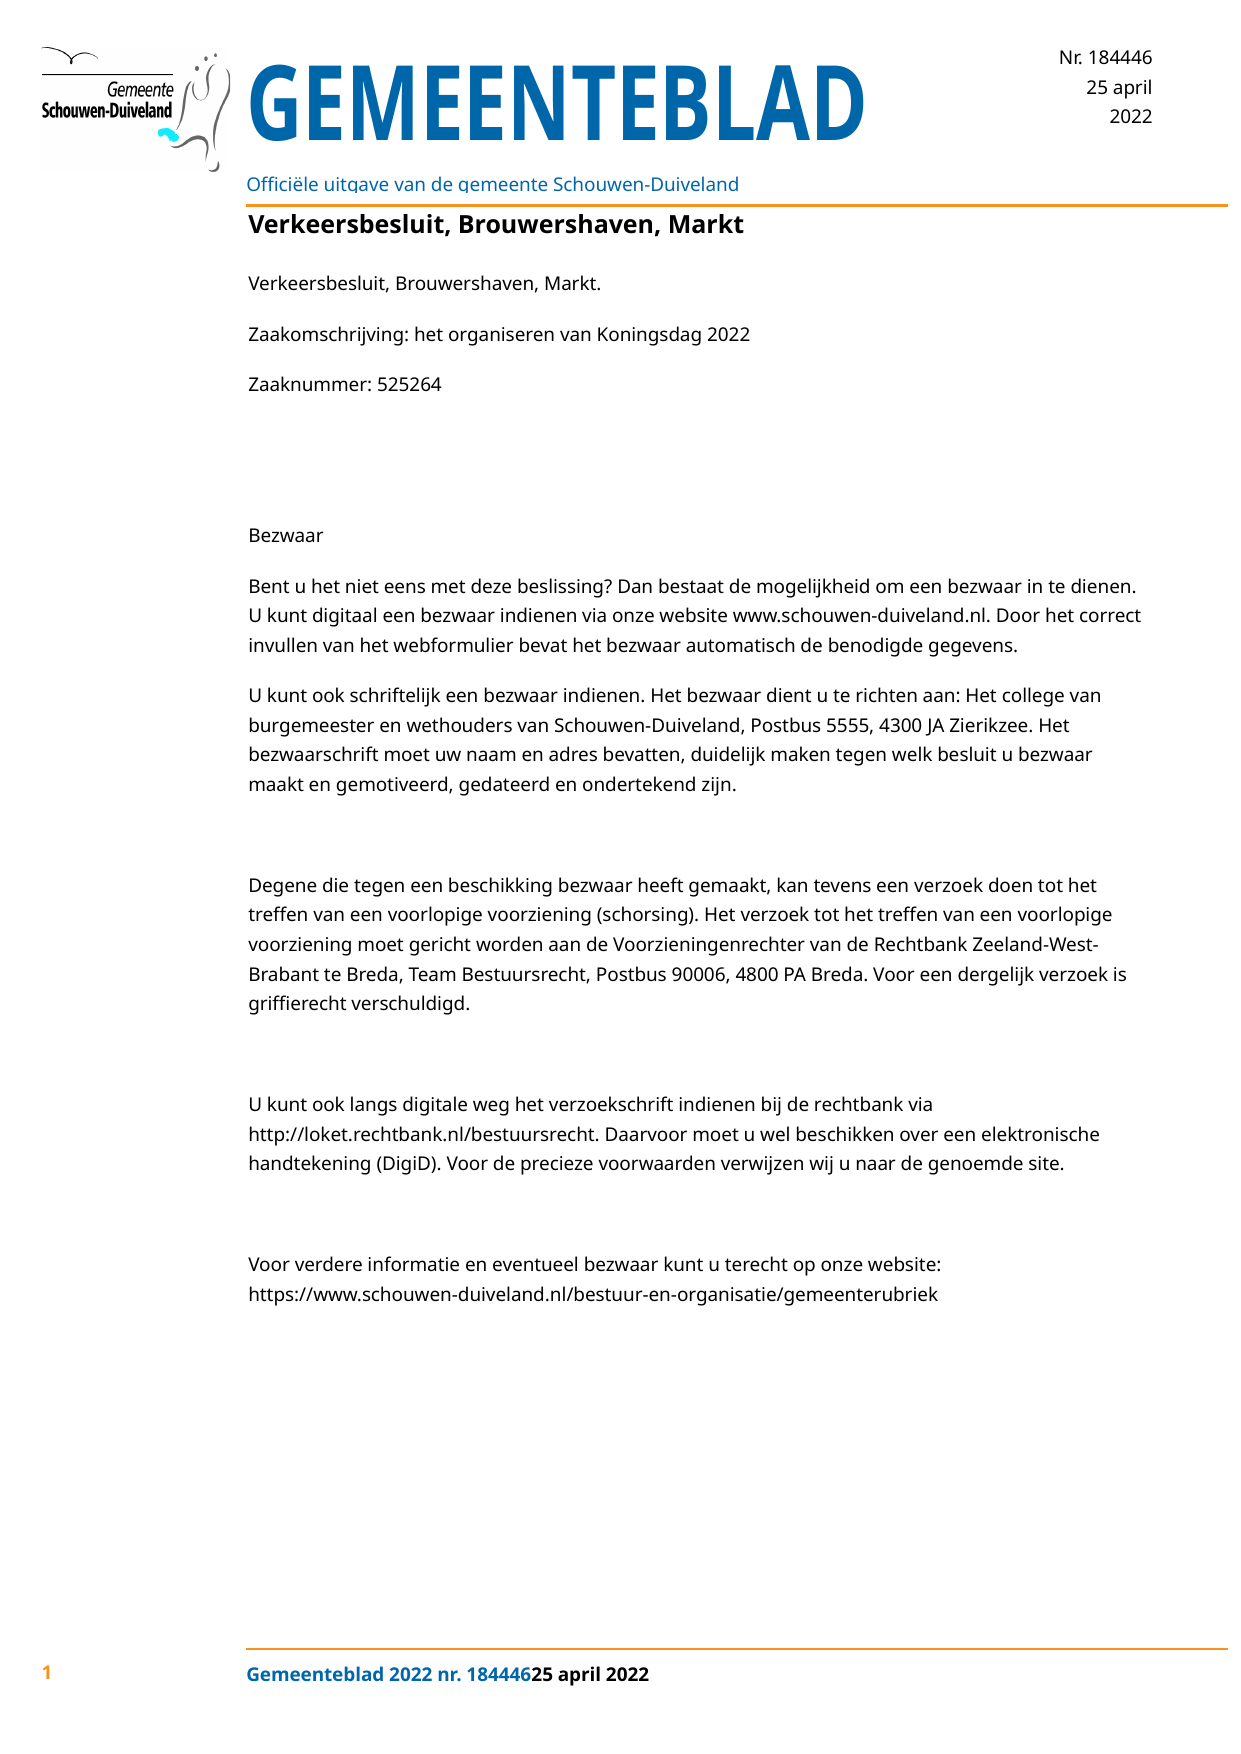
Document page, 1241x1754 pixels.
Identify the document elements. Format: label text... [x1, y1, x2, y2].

text Bent u het niet eens met deze beslissing? Dan bestaat de mogelijkheid om een bezwaar in te dienen. U kunt digitaal een bezwaar indienen via onze website www.schouwen-duiveland.nl. Door het correct invullen van het webformulier bevat het bezwaar automatisch de benodigde gegevens. [248, 573, 1152, 658]
text U kunt ook langs digitale weg het verzoekschrift indienen bij de rechtbank via http://loket.rechtbank.nl/bestuursrecht. Daarvoor moet u wel beschikken over een elektronische handtekening (DigiD). Voor de precieze voorwaarden verwijzen wij u naar de genoemde site. [248, 1091, 1152, 1176]
text Verkeersbesluit, Brouwershaven, Markt [248, 207, 1152, 241]
text Zaaknummer: 525264 [248, 371, 1152, 397]
text Verkeersbesluit, Brouwershaven, Markt. [248, 270, 1152, 296]
text U kunt ook schriftelijk een bezwaar indienen. Het bezwaar dient u te richten aan: Het college van burgemeester en wethouders van Schouwen-Duiveland, Postbus 5555, 4300 JA Zierikzee. Het bezwaarschrift moet uw naam en adres bevatten, duidelijk maken tegen welk besluit u bezwaar maakt en gemotiveerd, gedateerd en ondertekend zijn. [248, 682, 1152, 797]
text Bezwaar [248, 522, 1152, 548]
text Voor verdere informatie en eventueel bezwaar kunt u terecht op onze website: https://www.schouwen-duiveland.nl/bestuur-en-organisatie/gemeenterubriek [248, 1251, 1152, 1306]
picture [41, 47, 231, 172]
text Zaakomschrijving: het organiseren van Koningsdag 2022 [248, 321, 1152, 346]
text Degene die tegen een beschikking bezwaar heeft gemaakt, kan tevens een verzoek doen tot het treffen van een voorlopige voorziening (schorsing). Het verzoek tot het treffen van een voorlopige voorziening moet gericht worden aan de Voorzieningenrechter van de Rechtbank Zeeland-West-Brabant te Breda, Team Bestuursrecht, Postbus 90006, 4800 PA Breda. Voor een dergelijk verzoek is griffierecht verschuldigd. [248, 872, 1152, 1016]
